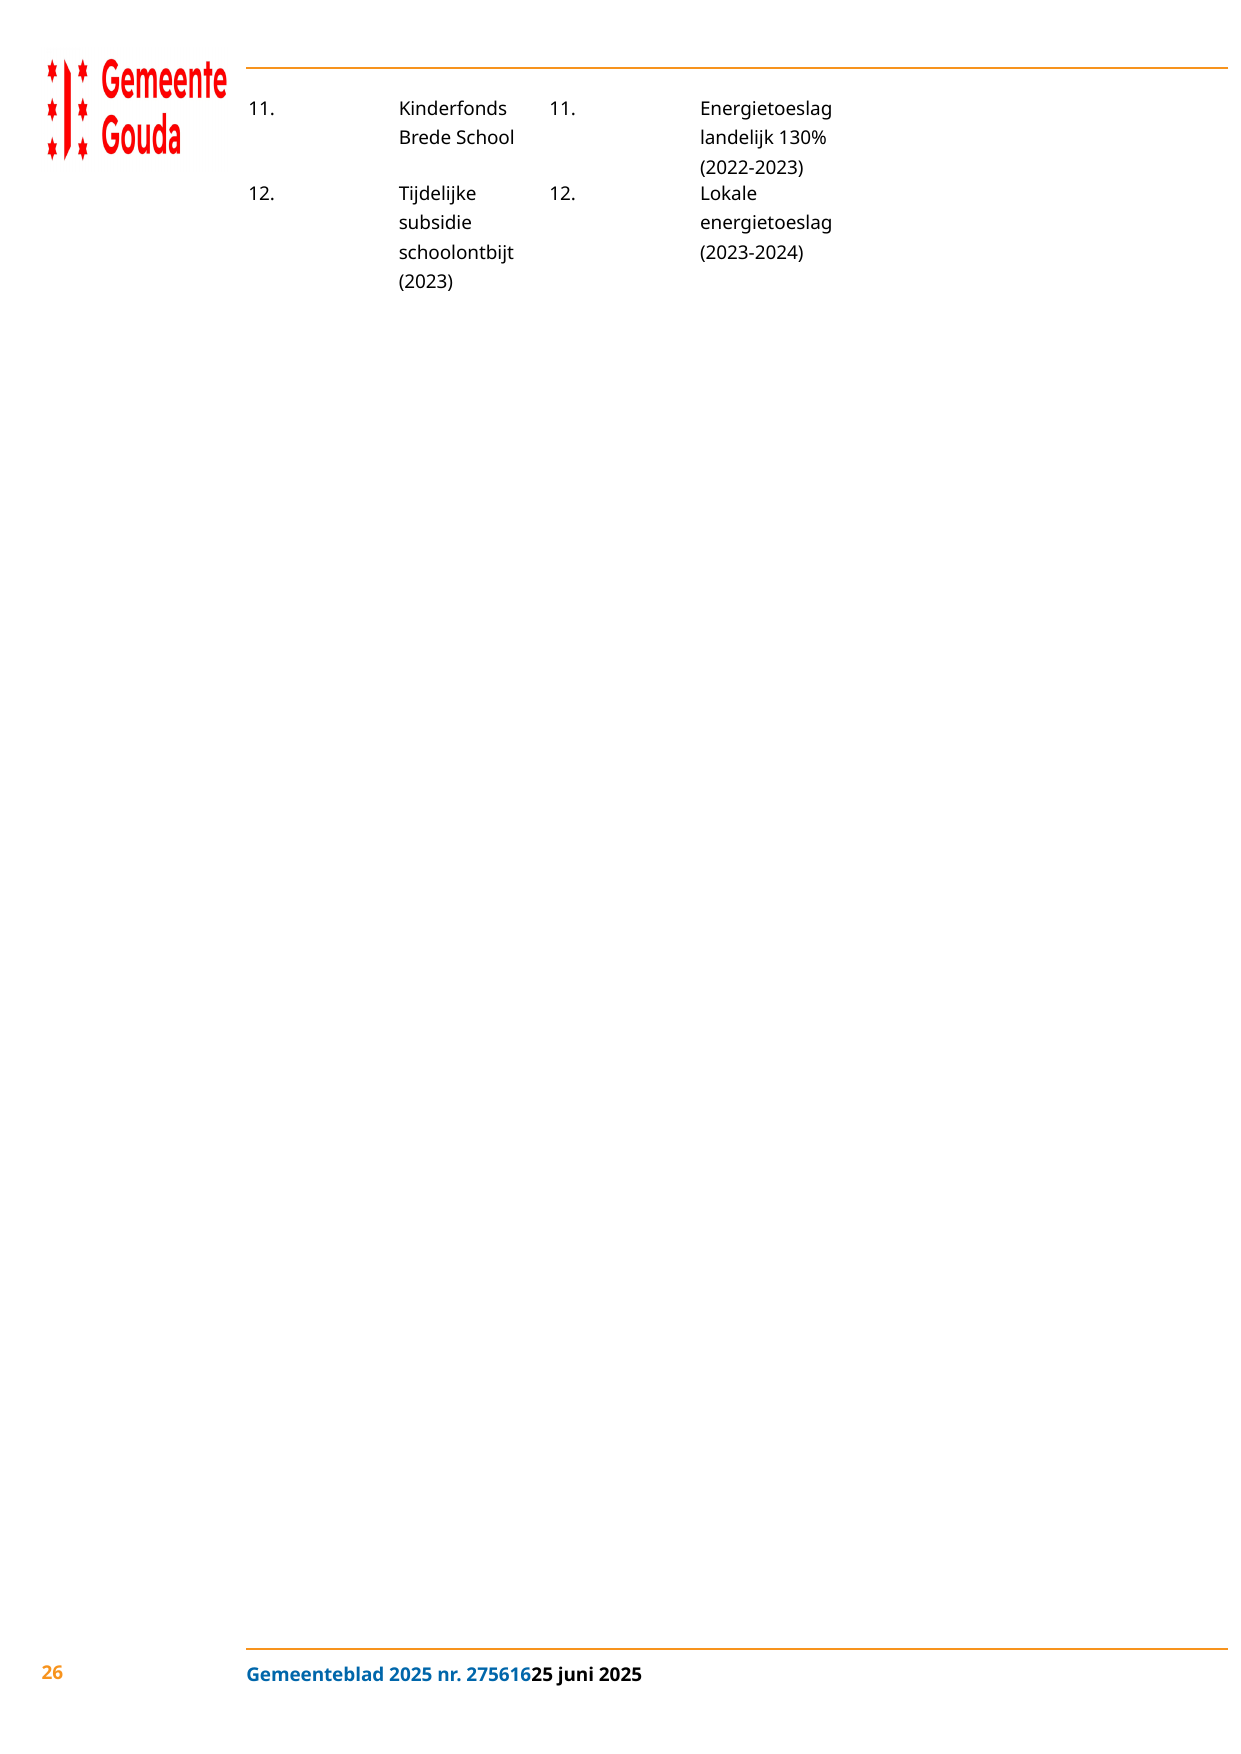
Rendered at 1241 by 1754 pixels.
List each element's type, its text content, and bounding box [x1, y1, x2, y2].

table_cell 12. [248, 180, 398, 294]
table_cell 11. [549, 95, 700, 180]
table_cell Kinderfonds Brede School [399, 95, 549, 180]
picture [41, 47, 231, 172]
table_cell [1001, 180, 1152, 294]
table_cell [1001, 95, 1152, 180]
table_cell [850, 95, 1001, 180]
table_cell Energietoeslag landelijk 130% (2022-2023) [700, 95, 850, 180]
table_cell 11. [248, 95, 398, 180]
table_cell Lokale energietoeslag (2023-2024) [700, 180, 850, 294]
table_cell Tijdelijke subsidie schoolontbijt (2023) [399, 180, 549, 294]
table_cell 12. [549, 180, 700, 294]
table_cell [850, 180, 1001, 294]
